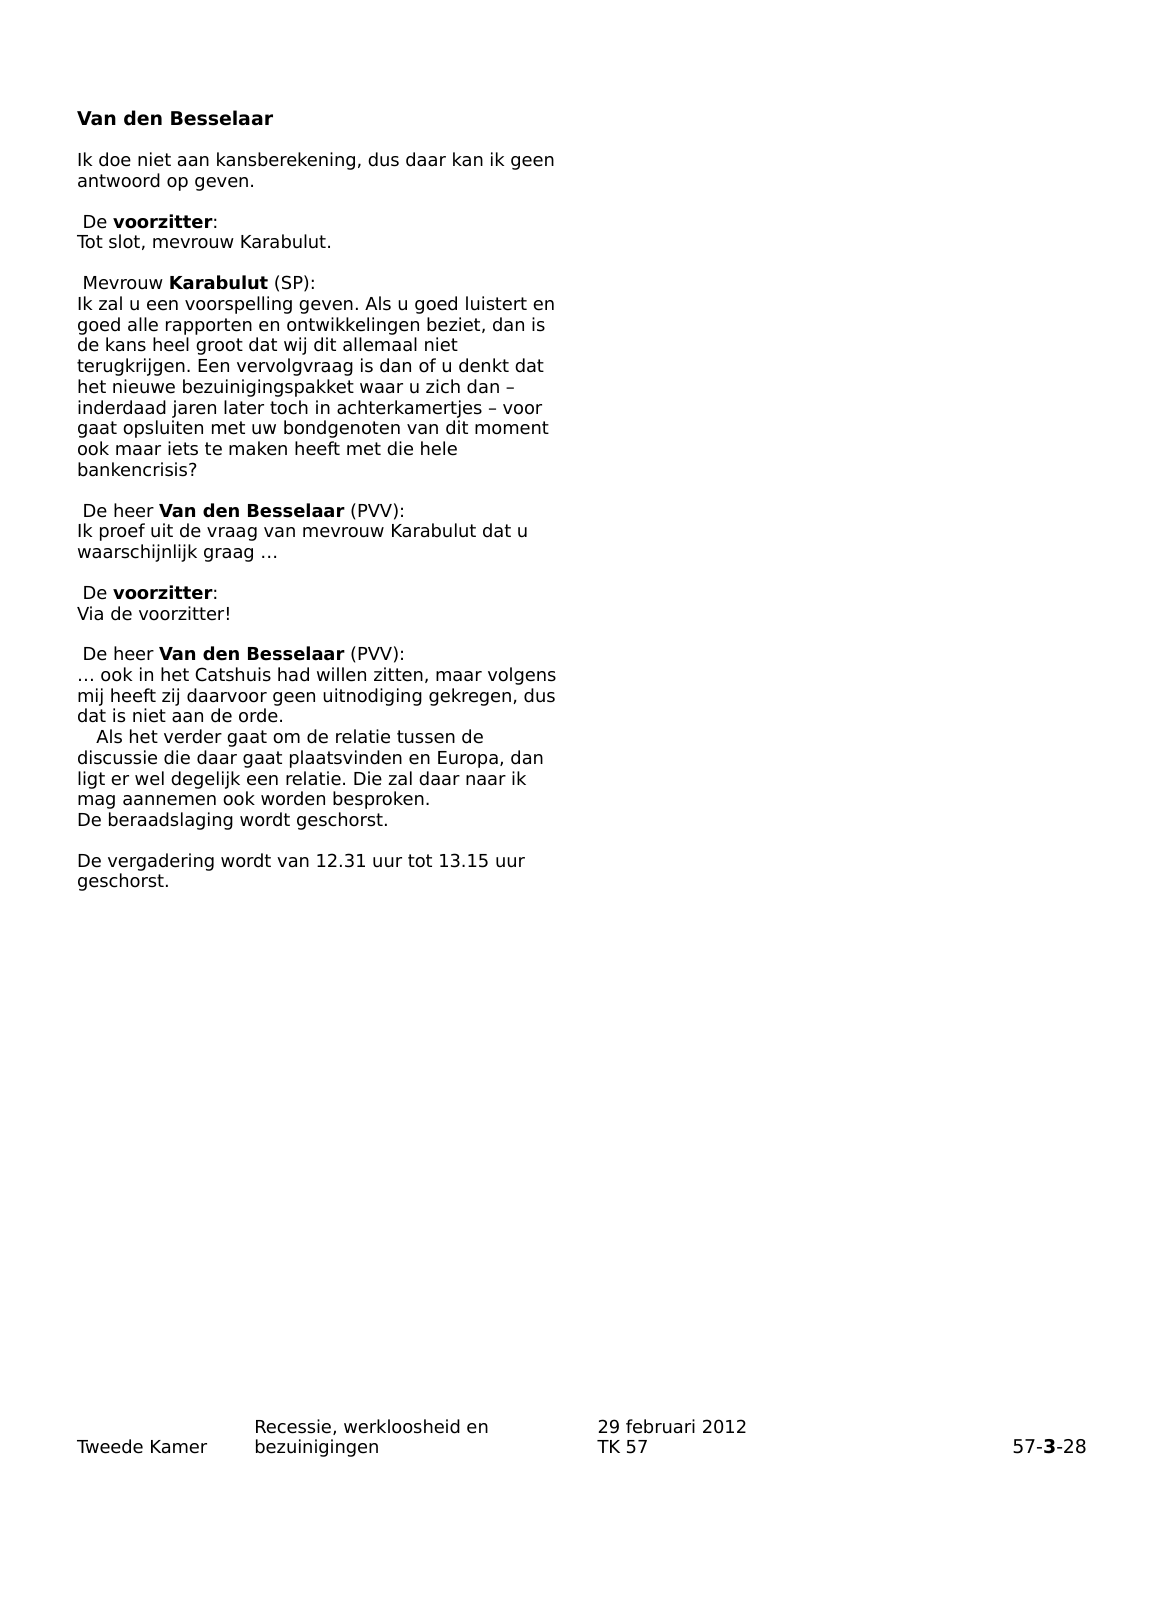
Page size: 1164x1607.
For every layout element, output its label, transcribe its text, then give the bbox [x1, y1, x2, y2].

text De beraadslaging wordt geschorst. [77, 810, 567, 831]
text De voorzitter: [77, 212, 567, 232]
text Via de voorzitter! [77, 603, 567, 624]
text Ik doe niet aan kansberekening, dus daar kan ik geen antwoord op geven. [77, 150, 567, 192]
text Mevrouw Karabulut (SP): [77, 273, 567, 294]
text De heer Van den Besselaar (PVV): [77, 644, 567, 665]
text De vergadering wordt van 12.31 uur tot 13.15 uur geschorst. [77, 851, 567, 892]
text De heer Van den Besselaar (PVV): [77, 500, 567, 521]
text Ik zal u een voorspelling geven. Als u goed luistert en goed alle rapporten en ontwikkelingen beziet, dan is de kans heel groot dat wij dit allemaal niet terugkrijgen. Een vervolgvraag is dan of u denkt dat het nieuwe bezuinigingspakket waar u zich dan – inderdaad jaren later toch in achterkamertjes – voor gaat opsluiten met uw bondgenoten van dit moment ook maar iets te maken heeft met die hele bankencrisis? [77, 294, 567, 480]
text Ik proef uit de vraag van mevrouw Karabulut dat u waarschijnlijk graag … [77, 521, 567, 563]
text Als het verder gaat om de relatie tussen de discussie die daar gaat plaatsvinden en Europa, dan ligt er wel degelijk een relatie. Die zal daar naar ik mag aannemen ook worden besproken. [77, 727, 567, 810]
text De voorzitter: [77, 583, 567, 603]
text Tot slot, mevrouw Karabulut. [77, 232, 567, 253]
text … ook in het Catshuis had willen zitten, maar volgens mij heeft zij daarvoor geen uitnodiging gekregen, dus dat is niet aan de orde. [77, 665, 567, 727]
